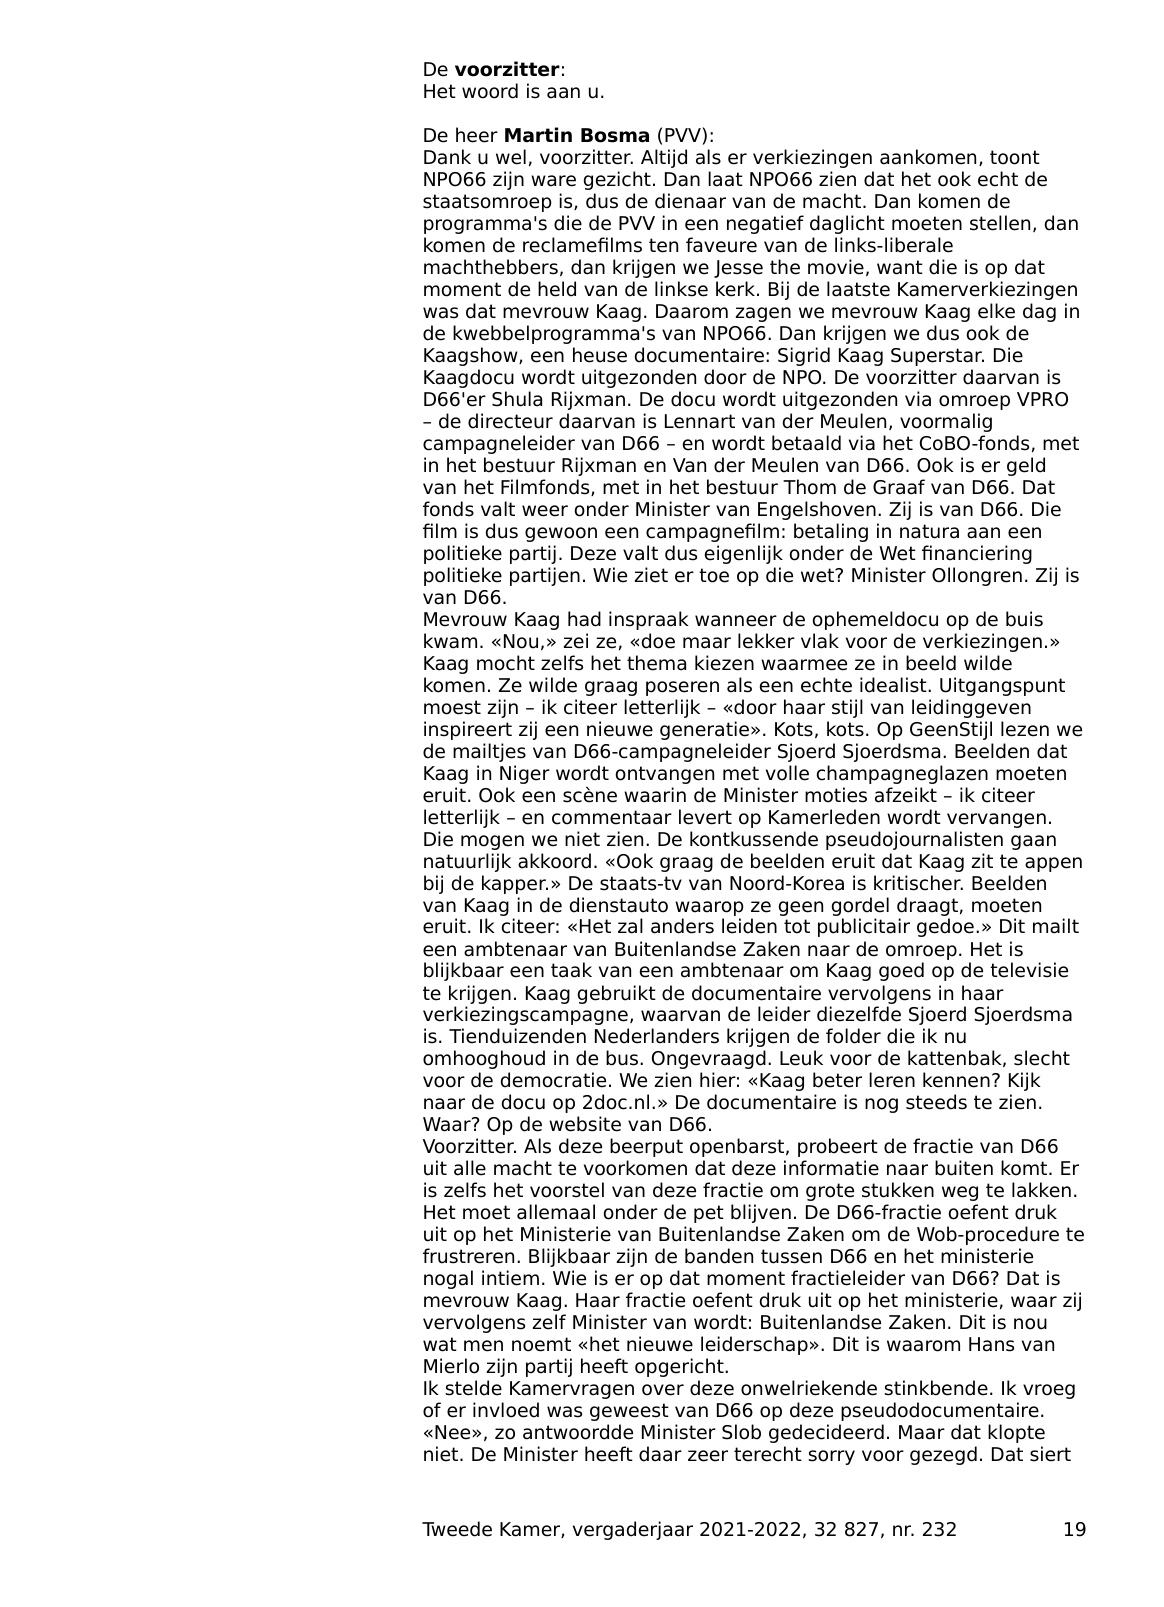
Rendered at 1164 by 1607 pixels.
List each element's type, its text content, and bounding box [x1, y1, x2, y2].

text De heer Martin Bosma (PVV): [422, 125, 1087, 147]
text Het woord is aan u. [422, 81, 1087, 103]
text Mevrouw Kaag had inspraak wanneer de ophemeldocu op de buis kwam. «Nou,» zei ze, «doe maar lekker vlak voor de verkiezingen.» Kaag mocht zelfs het thema kiezen waarmee ze in beeld wilde komen. Ze wilde graag poseren als een echte idealist. Uitgangspunt moest zijn – ik citeer letterlijk – «door haar stijl van leidinggeven inspireert zij een nieuwe generatie». Kots, kots. Op GeenStijl lezen we de mailtjes van D66-campagneleider Sjoerd Sjoerdsma. Beelden dat Kaag in Niger wordt ontvangen met volle champagneglazen moeten eruit. Ook een scène waarin de Minister moties afzeikt – ik citeer letterlijk – en commentaar levert op Kamerleden wordt vervangen. Die mogen we niet zien. De kontkussende pseudojournalisten gaan natuurlijk akkoord. «Ook graag de beelden eruit dat Kaag zit te appen bij de kapper.» De staats-tv van Noord-Korea is kritischer. Beelden van Kaag in de dienstauto waarop ze geen gordel draagt, moeten eruit. Ik citeer: «Het zal anders leiden tot publicitair gedoe.» Dit mailt een ambtenaar van Buitenlandse Zaken naar de omroep. Het is blijkbaar een taak van een ambtenaar om Kaag goed op de televisie te krijgen. Kaag gebruikt de documentaire vervolgens in haar verkiezingscampagne, waarvan de leider diezelfde Sjoerd Sjoerdsma is. Tienduizenden Nederlanders krijgen de folder die ik nu omhooghoud in de bus. Ongevraagd. Leuk voor de kattenbak, slecht voor de democratie. We zien hier: «Kaag beter leren kennen? Kijk naar de docu op 2doc.nl.» De documentaire is nog steeds te zien. Waar? Op de website van D66. [422, 609, 1087, 1136]
text Dank u wel, voorzitter. Altijd als er verkiezingen aankomen, toont NPO66 zijn ware gezicht. Dan laat NPO66 zien dat het ook echt de staatsomroep is, dus de dienaar van de macht. Dan komen de programma's die de PVV in een negatief daglicht moeten stellen, dan komen de reclamefilms ten faveure van de links-liberale machthebbers, dan krijgen we Jesse the movie, want die is op dat moment de held van de linkse kerk. Bij de laatste Kamerverkiezingen was dat mevrouw Kaag. Daarom zagen we mevrouw Kaag elke dag in de kwebbelprogramma's van NPO66. Dan krijgen we dus ook de Kaagshow, een heuse documentaire: Sigrid Kaag Superstar. Die Kaagdocu wordt uitgezonden door de NPO. De voorzitter daarvan is D66'er Shula Rijxman. De docu wordt uitgezonden via omroep VPRO – de directeur daarvan is Lennart van der Meulen, voormalig campagneleider van D66 – en wordt betaald via het CoBO-fonds, met in het bestuur Rijxman en Van der Meulen van D66. Ook is er geld van het Filmfonds, met in het bestuur Thom de Graaf van D66. Dat fonds valt weer onder Minister van Engelshoven. Zij is van D66. Die film is dus gewoon een campagnefilm: betaling in natura aan een politieke partij. Deze valt dus eigenlijk onder de Wet financiering politieke partijen. Wie ziet er toe op die wet? Minister Ollongren. Zij is van D66. [422, 147, 1087, 609]
text Ik stelde Kamervragen over deze onwelriekende stinkbende. Ik vroeg of er invloed was geweest van D66 op deze pseudodocumentaire. «Nee», zo antwoordde Minister Slob gedecideerd. Maar dat klopte niet. De Minister heeft daar zeer terecht sorry voor gezegd. Dat siert [422, 1378, 1087, 1466]
text De voorzitter: [422, 59, 1087, 81]
text Voorzitter. Als deze beerput openbarst, probeert de fractie van D66 uit alle macht te voorkomen dat deze informatie naar buiten komt. Er is zelfs het voorstel van deze fractie om grote stukken weg te lakken. Het moet allemaal onder de pet blijven. De D66-fractie oefent druk uit op het Ministerie van Buitenlandse Zaken om de Wob-procedure te frustreren. Blijkbaar zijn de banden tussen D66 en het ministerie nogal intiem. Wie is er op dat moment fractieleider van D66? Dat is mevrouw Kaag. Haar fractie oefent druk uit op het ministerie, waar zij vervolgens zelf Minister van wordt: Buitenlandse Zaken. Dit is nou wat men noemt «het nieuwe leiderschap». Dit is waarom Hans van Mierlo zijn partij heeft opgericht. [422, 1136, 1087, 1378]
